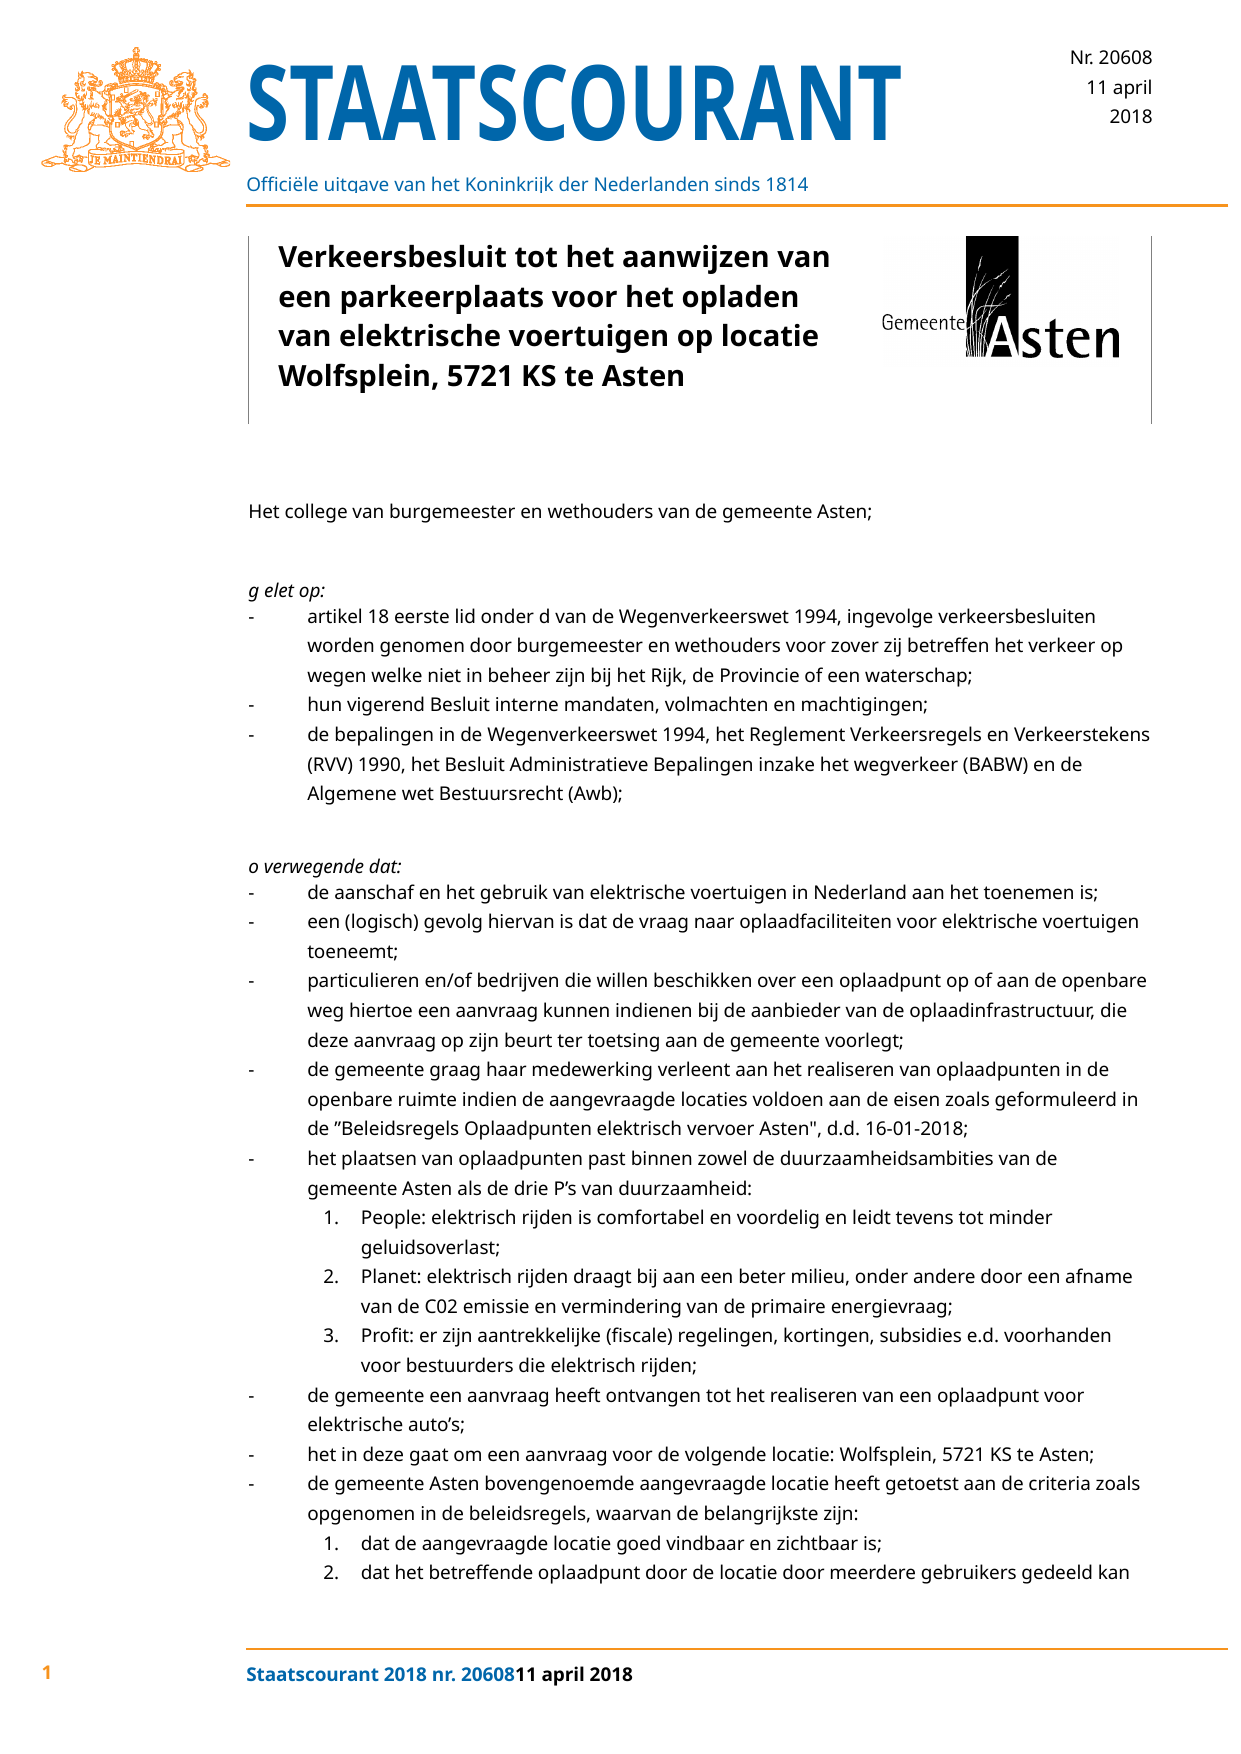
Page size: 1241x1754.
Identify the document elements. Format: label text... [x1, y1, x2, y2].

picture [41, 47, 231, 172]
list de gemeente graag haar medewerking verleent aan het realiseren van oplaadpunten in de openbare ruimte indien de aangevraagde locaties voldoen aan de eisen zoals geformuleerd in de ”Beleidsregels Oplaadpunten elektrisch vervoer Asten", d.d. 16-01-2018; [248, 1056, 1152, 1141]
list de gemeente een aanvraag heeft ontvangen tot het realiseren van een oplaadpunt voor elektrische auto’s; [248, 1382, 1152, 1437]
list een (logisch) gevolg hiervan is dat de vraag naar oplaadfaciliteiten voor elektrische voertuigen toeneemt; [248, 908, 1152, 964]
list dat het betreffende oplaadpunt door de locatie door meerdere gebruikers gedeeld kan [323, 1559, 1152, 1585]
list particulieren en/of bedrijven die willen beschikken over een oplaadpunt op of aan de openbare weg hiertoe een aanvraag kunnen indienen bij de aanbieder van de oplaadinfrastructuur, die deze aanvraag op zijn beurt ter toetsing aan de gemeente voorlegt; [248, 968, 1152, 1052]
picture [882, 236, 1119, 367]
text o verwegende dat: [248, 853, 1152, 879]
table_header [850, 236, 1151, 424]
list hun vigerend Besluit interne mandaten, volmachten en machtigingen; [248, 692, 1152, 717]
list de aanschaf en het gebruik van elektrische voertuigen in Nederland aan het toenemen is; [248, 879, 1152, 904]
list People: elektrisch rijden is comfortabel en voordelig en leidt tevens tot minder geluidsoverlast; [323, 1204, 1152, 1259]
list Profit: er zijn aantrekkelijke (fiscale) regelingen, kortingen, subsidies e.d. voorhanden voor bestuurders die elektrisch rijden; [323, 1323, 1152, 1378]
list het in deze gaat om een aanvraag voor de volgende locatie: Wolfsplein, 5721 KS te Asten; [248, 1441, 1152, 1467]
table_header Verkeersbesluit tot het aanwijzen van een parkeerplaats voor het opladen van elektrische voertuigen op locatie Wolfsplein, 5721 KS te Asten [249, 236, 850, 424]
list Planet: elektrisch rijden draagt bij aan een beter milieu, onder andere door een afname van de C02 emissie en vermindering van de primaire energievraag; [323, 1263, 1152, 1319]
text Het college van burgemeester en wethouders van de gemeente Asten; [248, 499, 1152, 524]
list het plaatsen van oplaadpunten past binnen zowel de duurzaamheidsambities van de gemeente Asten als de drie P’s van duurzaamheid: [248, 1145, 1152, 1200]
list de gemeente Asten bovengenoemde aangevraagde locatie heeft getoetst aan de criteria zoals opgenomen in de beleidsregels, waarvan de belangrijkste zijn: [248, 1471, 1152, 1526]
text g elet op: [248, 577, 1152, 603]
list de bepalingen in de Wegenverkeerswet 1994, het Reglement Verkeersregels en Verkeerstekens (RVV) 1990, het Besluit Administratieve Bepalingen inzake het wegverkeer (BABW) en de Algemene wet Bestuursrecht (Awb); [248, 721, 1152, 806]
list dat de aangevraagde locatie goed vindbaar en zichtbaar is; [323, 1530, 1152, 1555]
list artikel 18 eerste lid onder d van de Wegenverkeerswet 1994, ingevolge verkeersbesluiten worden genomen door burgemeester en wethouders voor zover zij betreffen het verkeer op wegen welke niet in beheer zijn bij het Rijk, de Provincie of een waterschap; [248, 603, 1152, 688]
